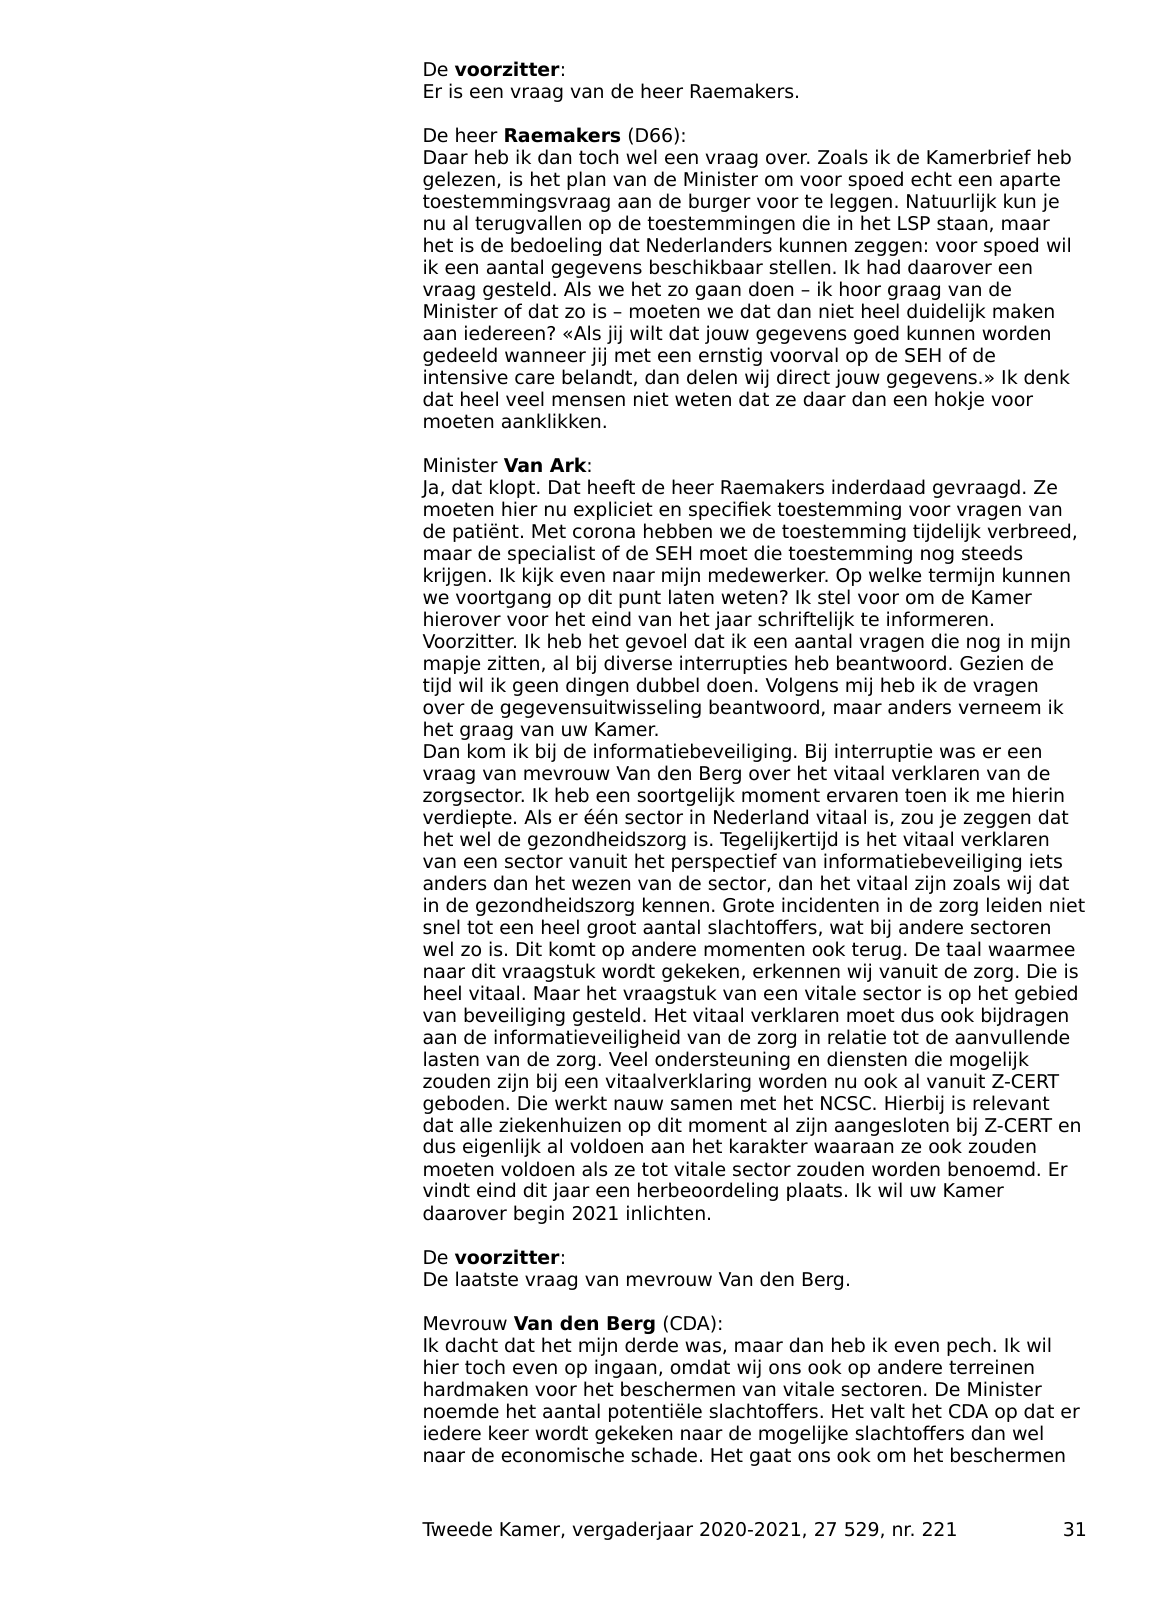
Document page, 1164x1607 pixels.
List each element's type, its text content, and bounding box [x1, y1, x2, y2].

text De heer Raemakers (D66): [422, 125, 1087, 147]
text Voorzitter. Ik heb het gevoel dat ik een aantal vragen die nog in mijn mapje zitten, al bij diverse interrupties heb beantwoord. Gezien de tijd wil ik geen dingen dubbel doen. Volgens mij heb ik de vragen over de gegevensuitwisseling beantwoord, maar anders verneem ik het graag van uw Kamer. [422, 631, 1087, 741]
text De laatste vraag van mevrouw Van den Berg. [422, 1268, 1087, 1291]
text Er is een vraag van de heer Raemakers. [422, 81, 1087, 103]
text De voorzitter: [422, 59, 1087, 81]
text Mevrouw Van den Berg (CDA): [422, 1313, 1087, 1335]
text Ja, dat klopt. Dat heeft de heer Raemakers inderdaad gevraagd. Ze moeten hier nu expliciet en specifiek toestemming voor vragen van de patiënt. Met corona hebben we de toestemming tijdelijk verbreed, maar de specialist of de SEH moet die toestemming nog steeds krijgen. Ik kijk even naar mijn medewerker. Op welke termijn kunnen we voortgang op dit punt laten weten? Ik stel voor om de Kamer hierover voor het eind van het jaar schriftelijk te informeren. [422, 477, 1087, 631]
text Dan kom ik bij de informatiebeveiliging. Bij interruptie was er een vraag van mevrouw Van den Berg over het vitaal verklaren van de zorgsector. Ik heb een soortgelijk moment ervaren toen ik me hierin verdiepte. Als er één sector in Nederland vitaal is, zou je zeggen dat het wel de gezondheidszorg is. Tegelijkertijd is het vitaal verklaren van een sector vanuit het perspectief van informatiebeveiliging iets anders dan het wezen van de sector, dan het vitaal zijn zoals wij dat in de gezondheidszorg kennen. Grote incidenten in de zorg leiden niet snel tot een heel groot aantal slachtoffers, wat bij andere sectoren wel zo is. Dit komt op andere momenten ook terug. De taal waarmee naar dit vraagstuk wordt gekeken, erkennen wij vanuit de zorg. Die is heel vitaal. Maar het vraagstuk van een vitale sector is op het gebied van beveiliging gesteld. Het vitaal verklaren moet dus ook bijdragen aan de informatieveiligheid van de zorg in relatie tot de aanvullende lasten van de zorg. Veel ondersteuning en diensten die mogelijk zouden zijn bij een vitaalverklaring worden nu ook al vanuit Z-CERT geboden. Die werkt nauw samen met het NCSC. Hierbij is relevant dat alle ziekenhuizen op dit moment al zijn aangesloten bij Z-CERT en dus eigenlijk al voldoen aan het karakter waaraan ze ook zouden moeten voldoen als ze tot vitale sector zouden worden benoemd. Er vindt eind dit jaar een herbeoordeling plaats. Ik wil uw Kamer daarover begin 2021 inlichten. [422, 741, 1087, 1224]
text De voorzitter: [422, 1247, 1087, 1268]
text Ik dacht dat het mijn derde was, maar dan heb ik even pech. Ik wil hier toch even op ingaan, omdat wij ons ook op andere terreinen hardmaken voor het beschermen van vitale sectoren. De Minister noemde het aantal potentiële slachtoffers. Het valt het CDA op dat er iedere keer wordt gekeken naar de mogelijke slachtoffers dan wel naar de economische schade. Het gaat ons ook om het beschermen [422, 1335, 1087, 1467]
text Minister Van Ark: [422, 455, 1087, 477]
text Daar heb ik dan toch wel een vraag over. Zoals ik de Kamerbrief heb gelezen, is het plan van de Minister om voor spoed echt een aparte toestemmingsvraag aan de burger voor te leggen. Natuurlijk kun je nu al terugvallen op de toestemmingen die in het LSP staan, maar het is de bedoeling dat Nederlanders kunnen zeggen: voor spoed wil ik een aantal gegevens beschikbaar stellen. Ik had daarover een vraag gesteld. Als we het zo gaan doen – ik hoor graag van de Minister of dat zo is – moeten we dat dan niet heel duidelijk maken aan iedereen? «Als jij wilt dat jouw gegevens goed kunnen worden gedeeld wanneer jij met een ernstig voorval op de SEH of de intensive care belandt, dan delen wij direct jouw gegevens.» Ik denk dat heel veel mensen niet weten dat ze daar dan een hokje voor moeten aanklikken. [422, 147, 1087, 433]
